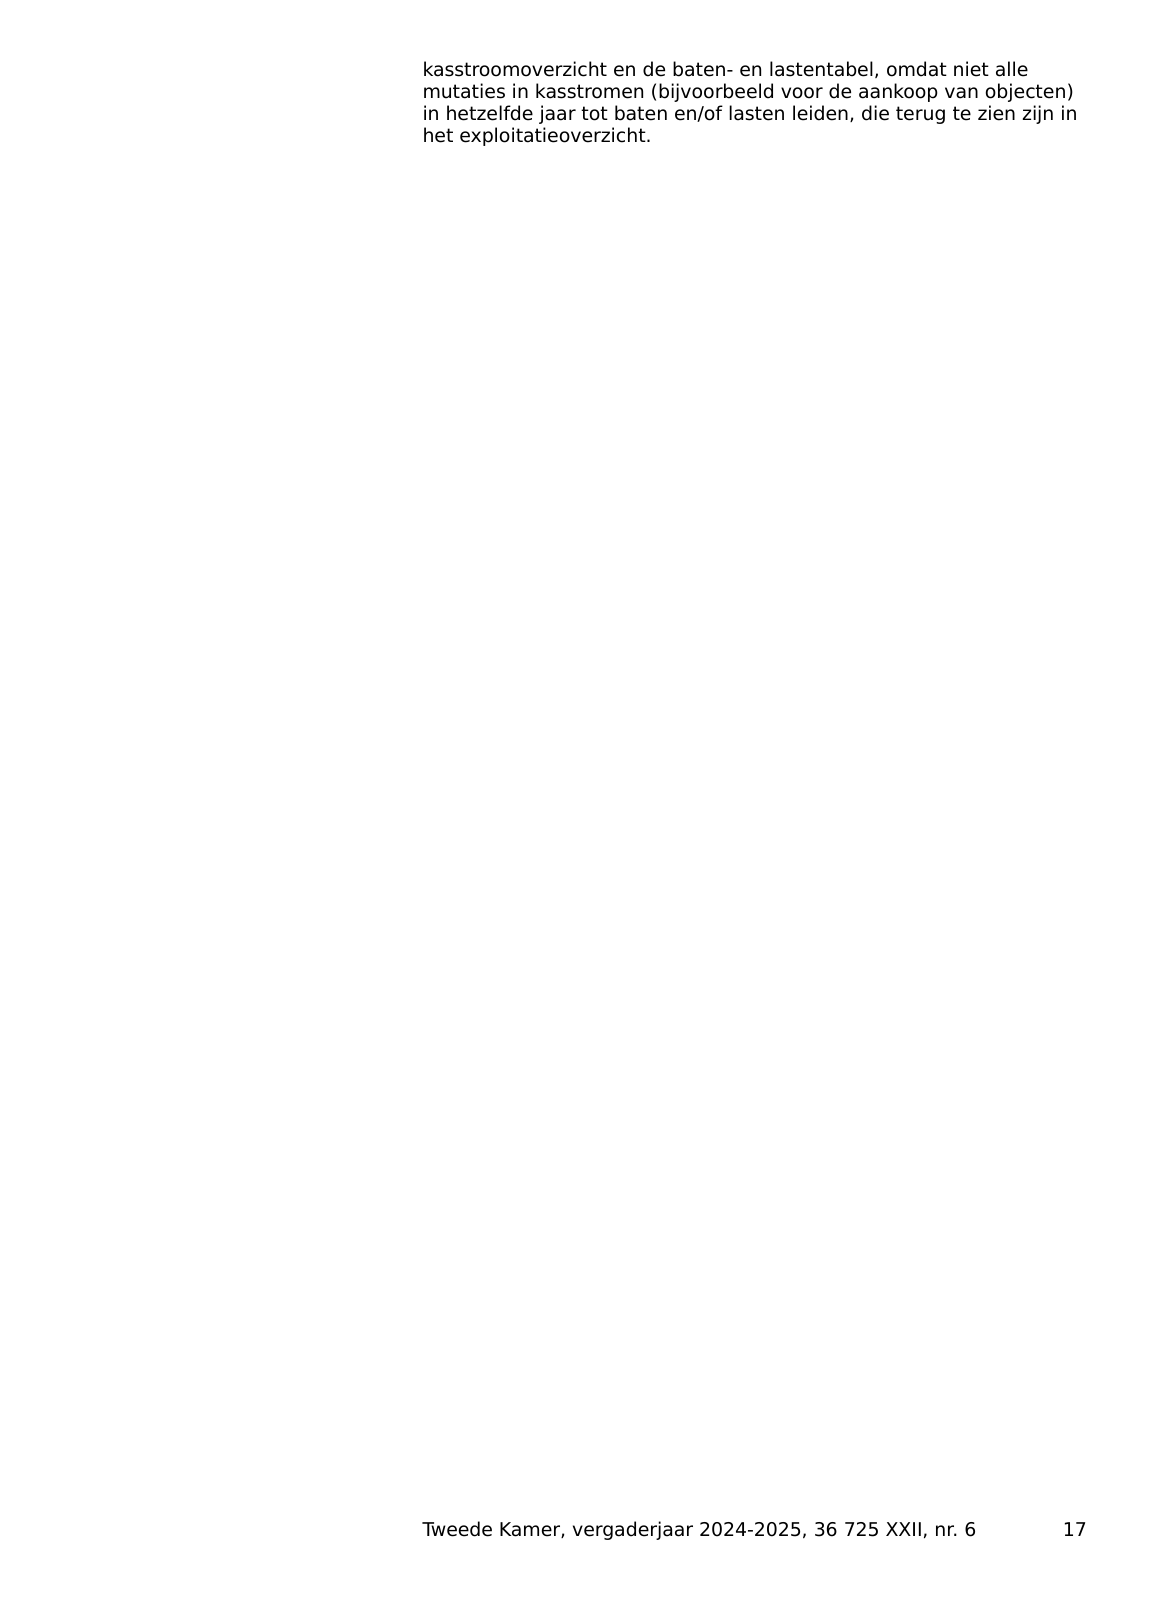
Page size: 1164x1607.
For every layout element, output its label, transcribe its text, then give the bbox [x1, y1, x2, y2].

text kasstroomoverzicht en de baten- en lastentabel, omdat niet alle mutaties in kasstromen (bijvoorbeeld voor de aankoop van objecten) in hetzelfde jaar tot baten en/of lasten leiden, die terug te zien zijn in het exploitatieoverzicht. [422, 59, 1087, 147]
